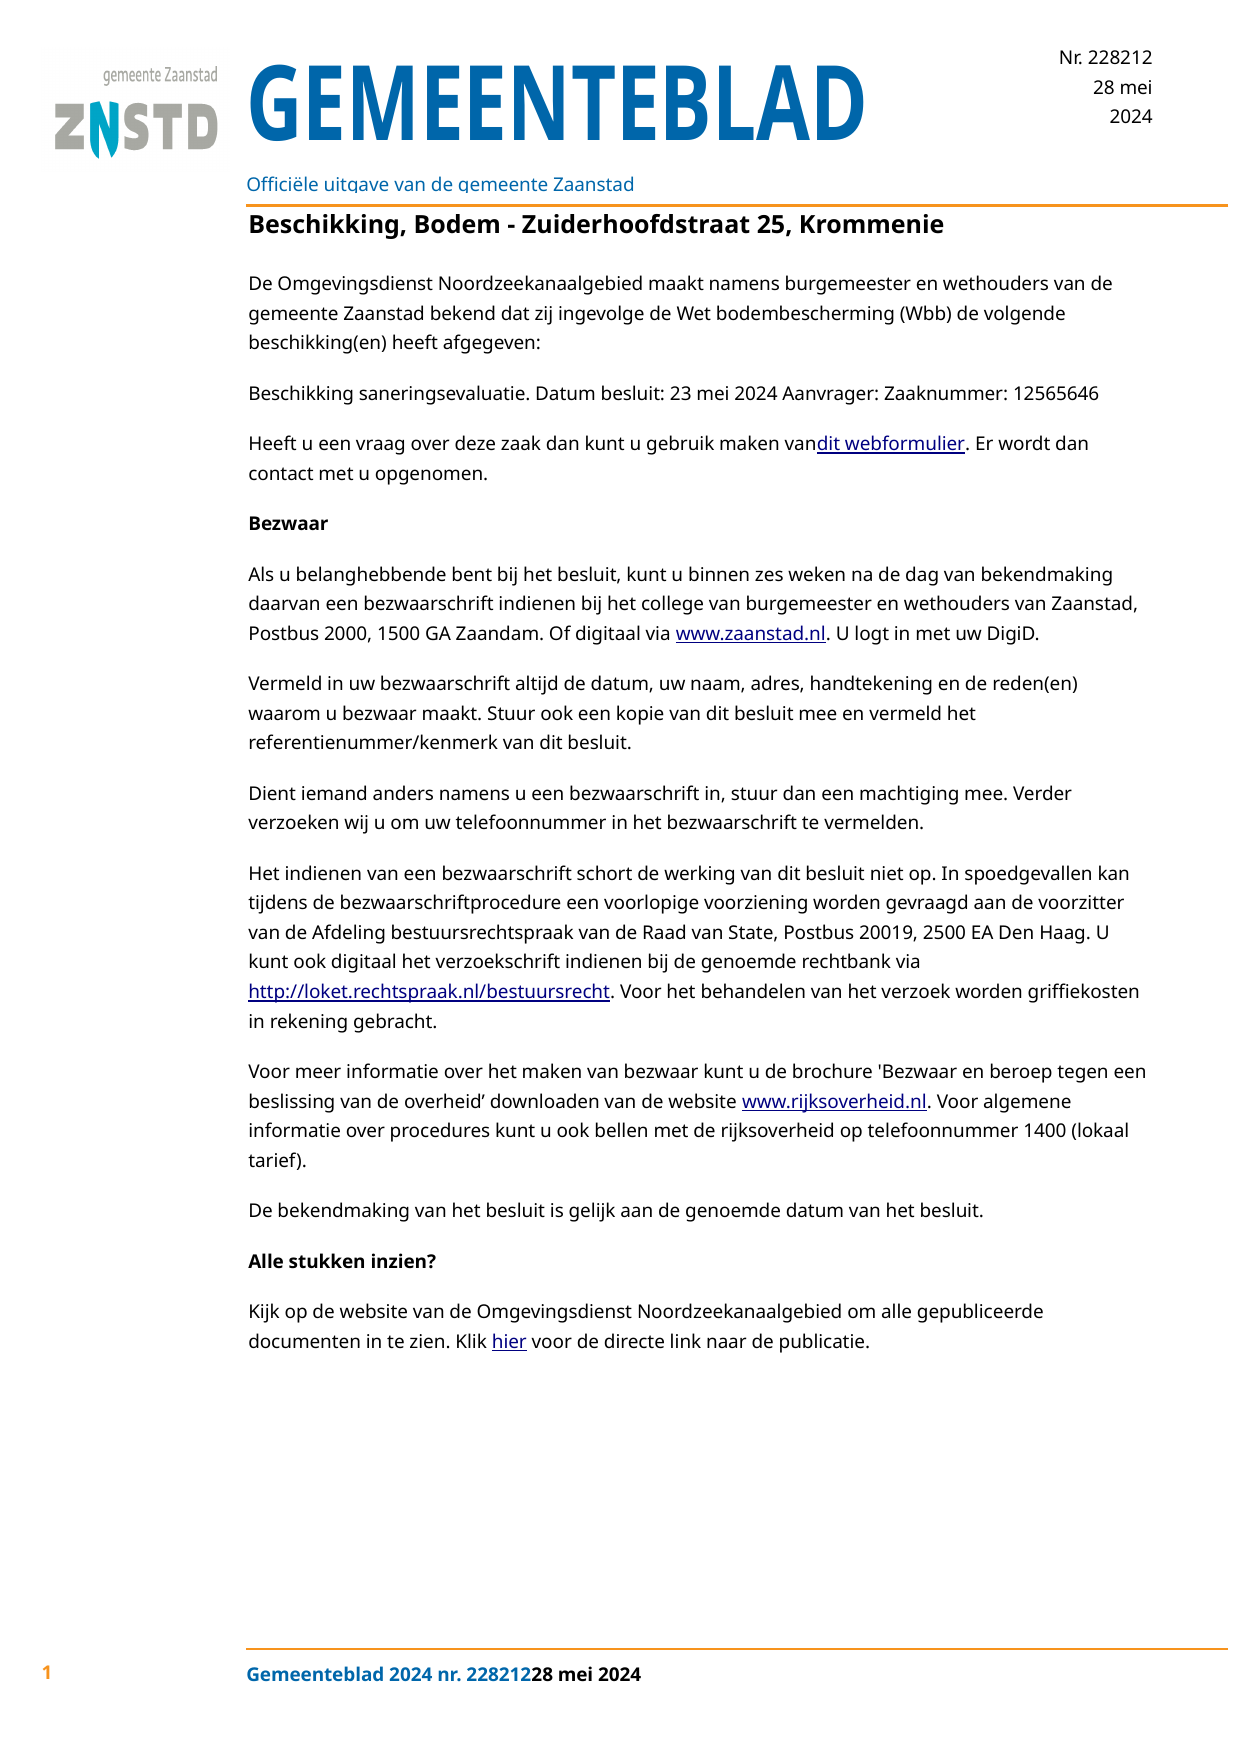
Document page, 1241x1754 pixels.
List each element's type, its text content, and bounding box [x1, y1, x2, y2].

text Het indienen van een bezwaarschrift schort de werking van dit besluit niet op. In spoedgevallen kan tijdens de bezwaarschriftprocedure een voorlopige voorziening worden gevraagd aan de voorzitter van de Afdeling bestuursrechtspraak van de Raad van State, Postbus 20019, 2500 EA Den Haag. U kunt ook digitaal het verzoekschrift indienen bij de genoemde rechtbank via http://loket.rechtspraak.nl/bestuursrecht. Voor het behandelen van het verzoek worden griffiekosten in rekening gebracht. [248, 860, 1152, 1033]
text Beschikking saneringsevaluatie. Datum besluit: 23 mei 2024 Aanvrager: Zaaknummer: 12565646 [248, 380, 1152, 406]
text Bezwaar [248, 510, 1152, 536]
text Beschikking, Bodem - Zuiderhoofdstraat 25, Krommenie [248, 207, 1152, 241]
text Voor meer informatie over het maken van bezwaar kunt u de brochure 'Bezwaar en beroep tegen een beslissing van de overheid’ downloaden van de website www.rijksoverheid.nl. Voor algemene informatie over procedures kunt u ook bellen met de rijksoverheid op telefoonnummer 1400 (lokaal tarief). [248, 1058, 1152, 1173]
text Dient iemand anders namens u een bezwaarschrift in, stuur dan een machtiging mee. Verder verzoeken wij u om uw telefoonnummer in het bezwaarschrift te vermelden. [248, 780, 1152, 835]
text Alle stukken inzien? [248, 1248, 1152, 1273]
text De Omgevingsdienst Noordzeekanaalgebied maakt namens burgemeester en wethouders van de gemeente Zaanstad bekend dat zij ingevolge de Wet bodembescherming (Wbb) de volgende beschikking(en) heeft afgegeven: [248, 270, 1152, 355]
text De bekendmaking van het besluit is gelijk aan de genoemde datum van het besluit. [248, 1197, 1152, 1223]
text Kijk op de website van de Omgevingsdienst Noordzeekanaalgebied om alle gepubliceerde documenten in te zien. Klik hier voor de directe link naar de publicatie. [248, 1298, 1152, 1353]
text Heeft u een vraag over deze zaak dan kunt u gebruik maken vandit webformulier. Er wordt dan contact met u opgenomen. [248, 430, 1152, 486]
text Vermeld in uw bezwaarschrift altijd de datum, uw naam, adres, handtekening en de reden(en) waarom u bezwaar maakt. Stuur ook een kopie van dit besluit mee en vermeld het referentienummer/kenmerk van dit besluit. [248, 670, 1152, 755]
picture [41, 47, 231, 172]
text Als u belanghebbende bent bij het besluit, kunt u binnen zes weken na de dag van bekendmaking daarvan een bezwaarschrift indienen bij het college van burgemeester en wethouders van Zaanstad, Postbus 2000, 1500 GA Zaandam. Of digitaal via www.zaanstad.nl. U logt in met uw DigiD. [248, 561, 1152, 646]
